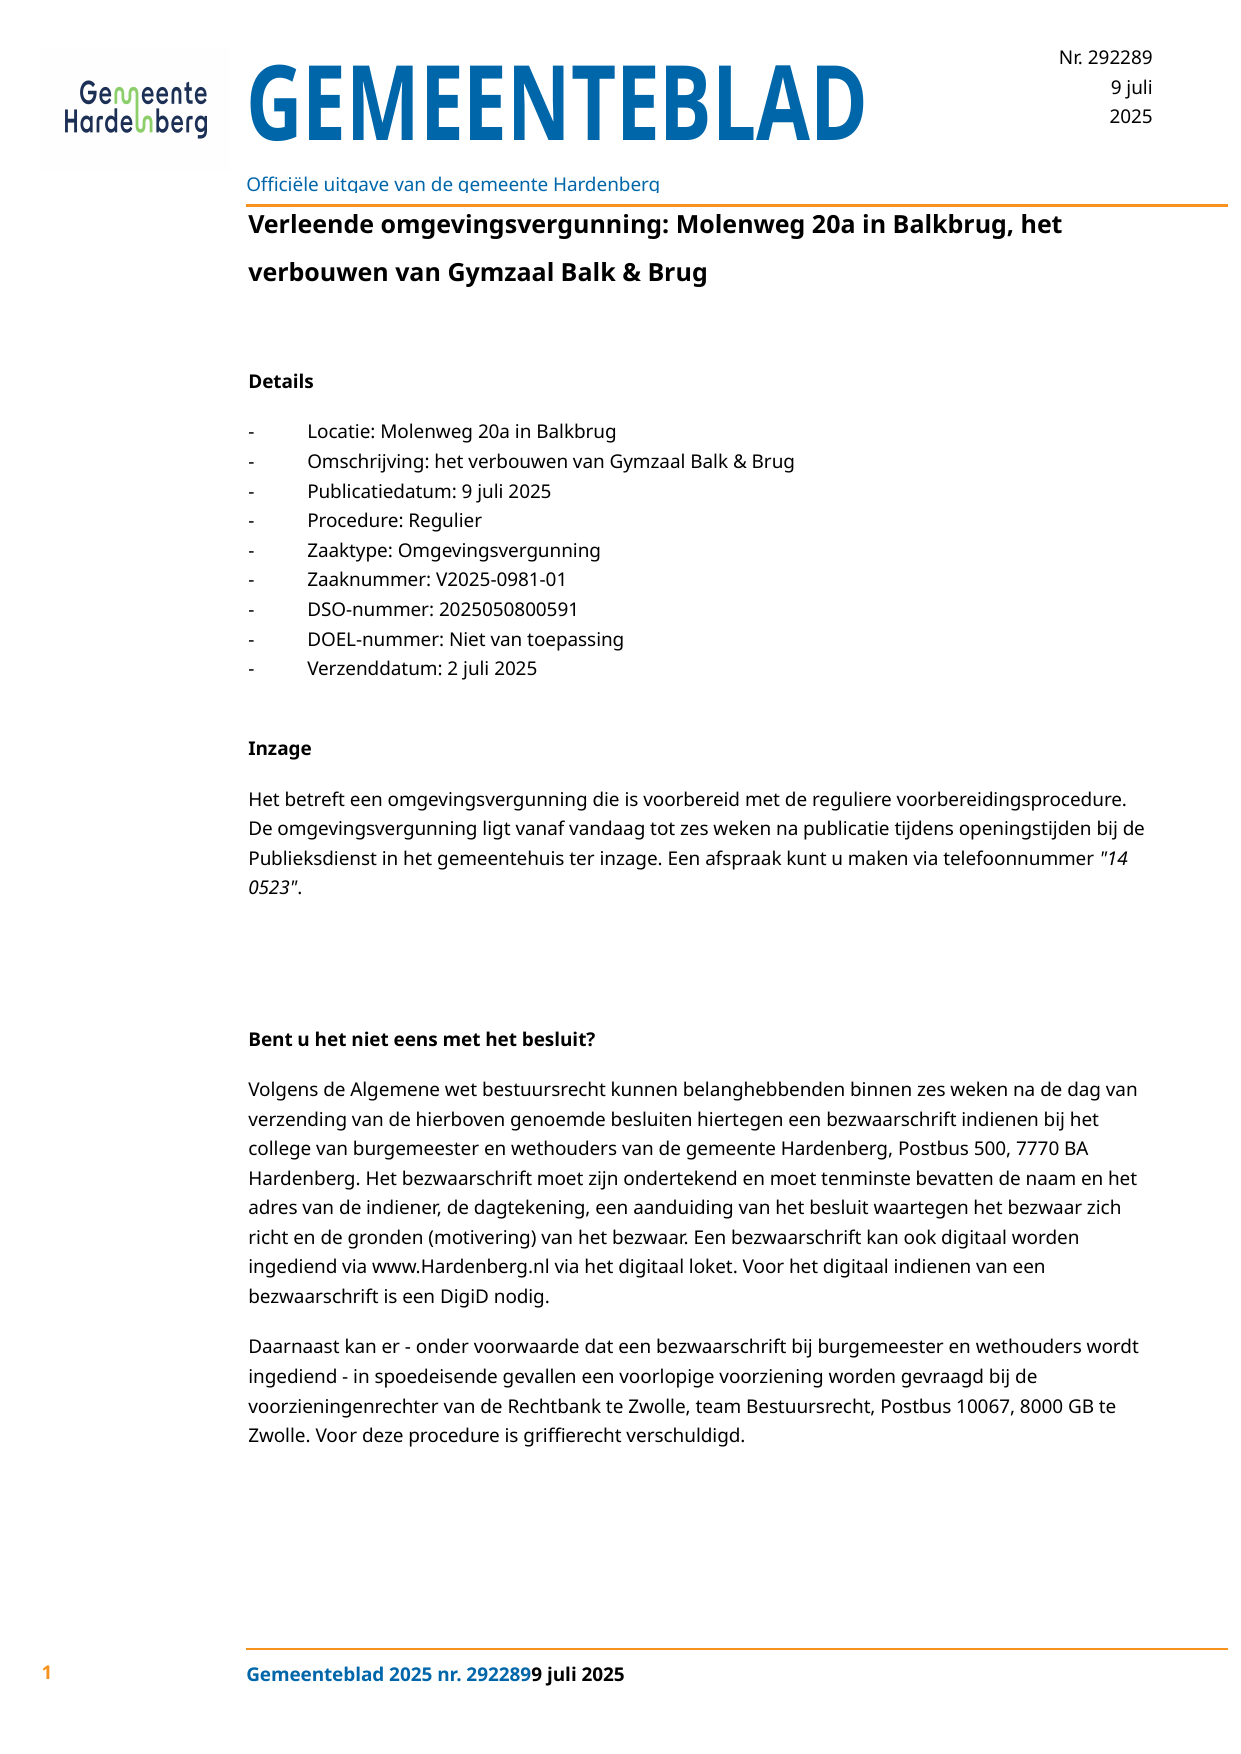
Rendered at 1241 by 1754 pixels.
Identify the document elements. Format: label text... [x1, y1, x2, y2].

text Daarnaast kan er - onder voorwaarde dat een bezwaarschrift bij burgemeester en wethouders wordt ingediend - in spoedeisende gevallen een voorlopige voorziening worden gevraagd bij de voorzieningenrechter van de Rechtbank te Zwolle, team Bestuursrecht, Postbus 10067, 8000 GB te Zwolle. Voor deze procedure is griffierecht verschuldigd. [248, 1334, 1152, 1448]
text Bent u het niet eens met het besluit? [248, 1026, 1152, 1052]
list Procedure: Regulier [248, 507, 1152, 533]
list Publicatiedatum: 9 juli 2025 [248, 478, 1152, 504]
text Het betreft een omgevingsvergunning die is voorbereid met de reguliere voorbereidingsprocedure. De omgevingsvergunning ligt vanaf vandaag tot zes weken na publicatie tijdens openingstijden bij de Publieksdienst in het gemeentehuis ter inzage. Een afspraak kunt u maken via telefoonnummer "14 0523". [248, 786, 1152, 900]
list Omschrijving: het verbouwen van Gymzaal Balk & Brug [248, 448, 1152, 474]
list Verzenddatum: 2 juli 2025 [248, 655, 1152, 681]
picture [41, 47, 231, 172]
list Zaaktype: Omgevingsvergunning [248, 537, 1152, 563]
text Inzage [248, 735, 1152, 761]
text Verleende omgevingsvergunning: Molenweg 20a in Balkbrug, het verbouwen van Gymzaal Balk & Brug [248, 207, 1152, 288]
list DOEL-nummer: Niet van toepassing [248, 626, 1152, 652]
list Locatie: Molenweg 20a in Balkbrug [248, 419, 1152, 444]
text Volgens de Algemene wet bestuursrecht kunnen belanghebbenden binnen zes weken na de dag van verzending van de hierboven genoemde besluiten hiertegen een bezwaarschrift indienen bij het college van burgemeester en wethouders van de gemeente Hardenberg, Postbus 500, 7770 BA Hardenberg. Het bezwaarschrift moet zijn ondertekend en moet tenminste bevatten de naam en het adres van de indiener, de dagtekening, een aanduiding van het besluit waartegen het bezwaar zich richt en de gronden (motivering) van het bezwaar. Een bezwaarschrift kan ook digitaal worden ingediend via www.Hardenberg.nl via het digitaal loket. Voor het digitaal indienen van een bezwaarschrift is een DigiD nodig. [248, 1076, 1152, 1309]
list Zaaknummer: V2025-0981-01 [248, 567, 1152, 592]
text Details [248, 368, 1152, 394]
list DSO-nummer: 2025050800591 [248, 596, 1152, 622]
